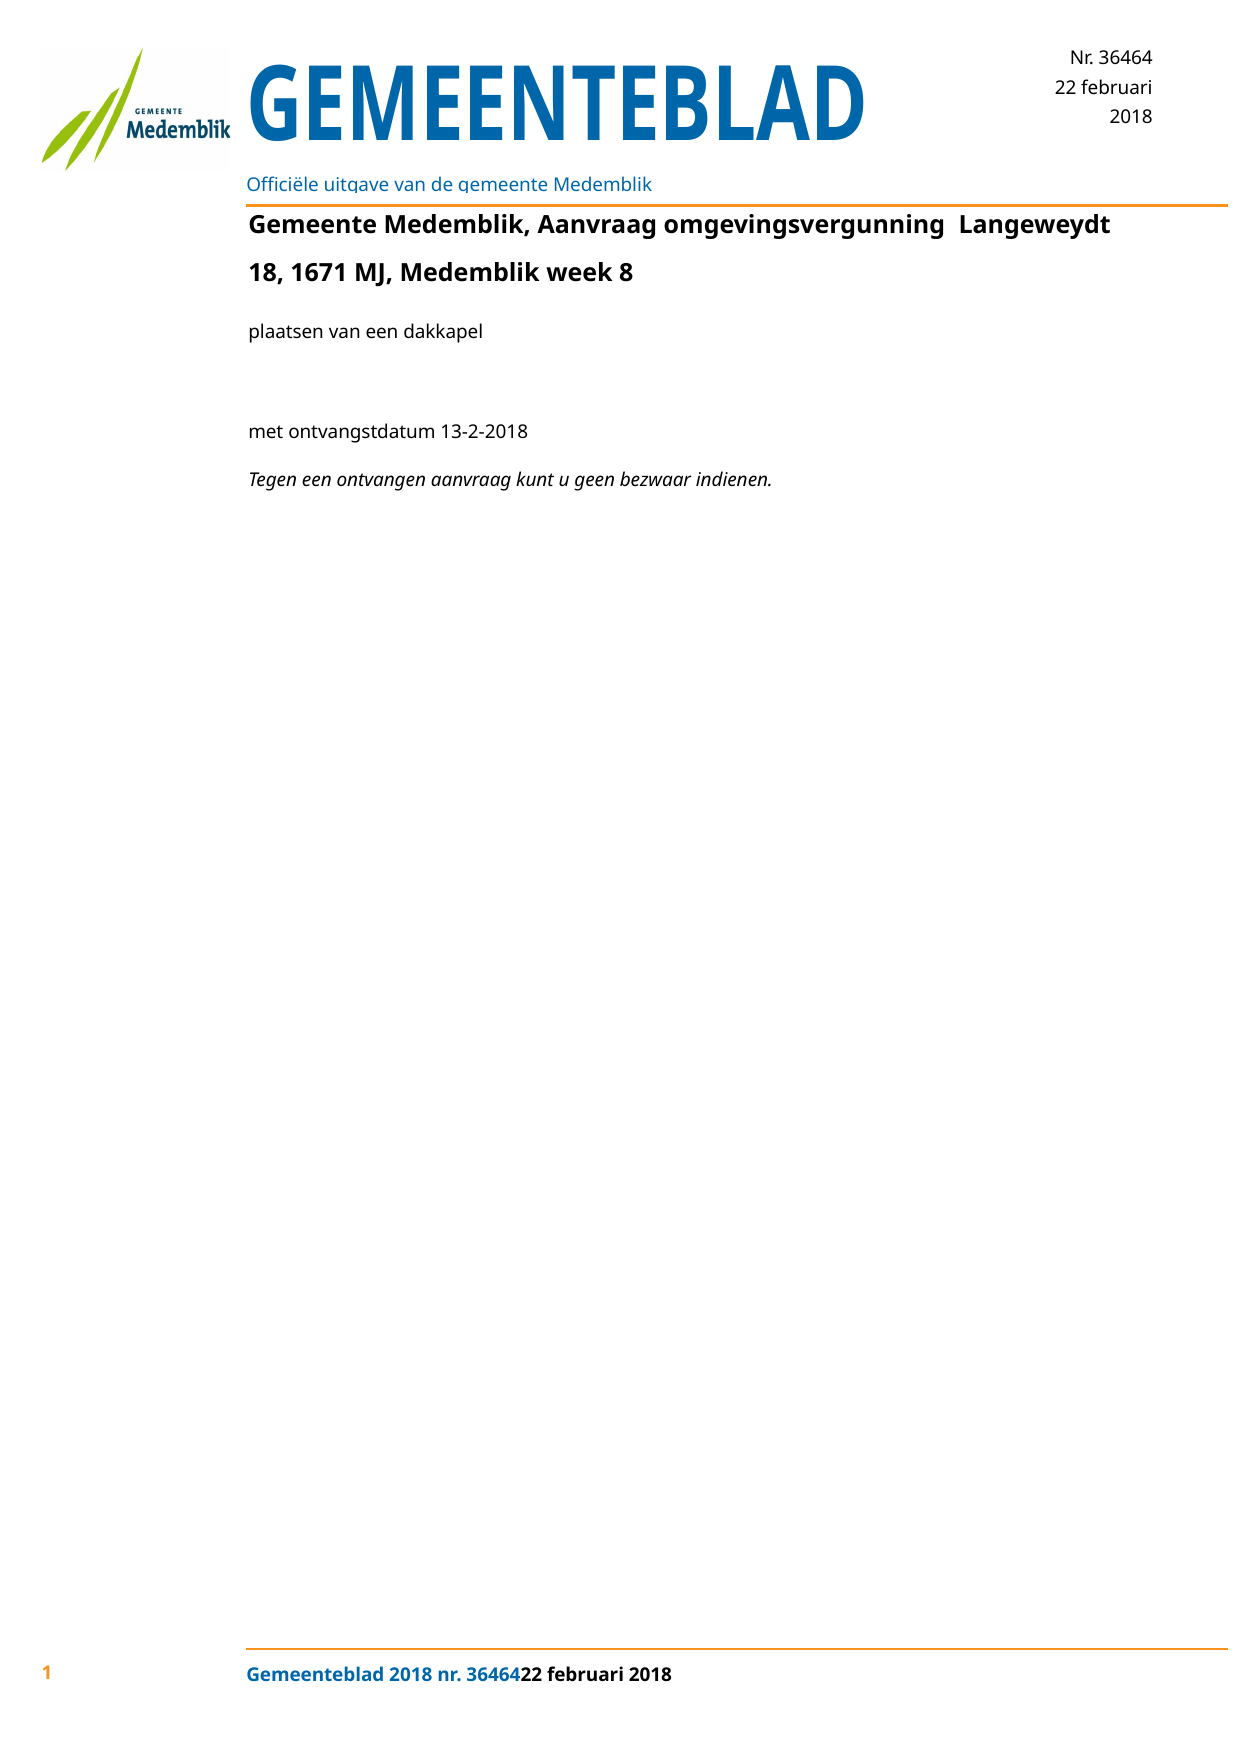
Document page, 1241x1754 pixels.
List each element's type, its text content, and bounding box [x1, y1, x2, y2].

text plaatsen van een dakkapel [248, 318, 1152, 344]
text Gemeente Medemblik, Aanvraag omgevingsvergunning Langeweydt 18, 1671 MJ, Medemblik week 8 [248, 207, 1152, 288]
picture [41, 47, 231, 172]
text Tegen een ontvangen aanvraag kunt u geen bezwaar indienen. [248, 467, 1152, 492]
text met ontvangstdatum 13-2-2018 [248, 419, 1152, 444]
